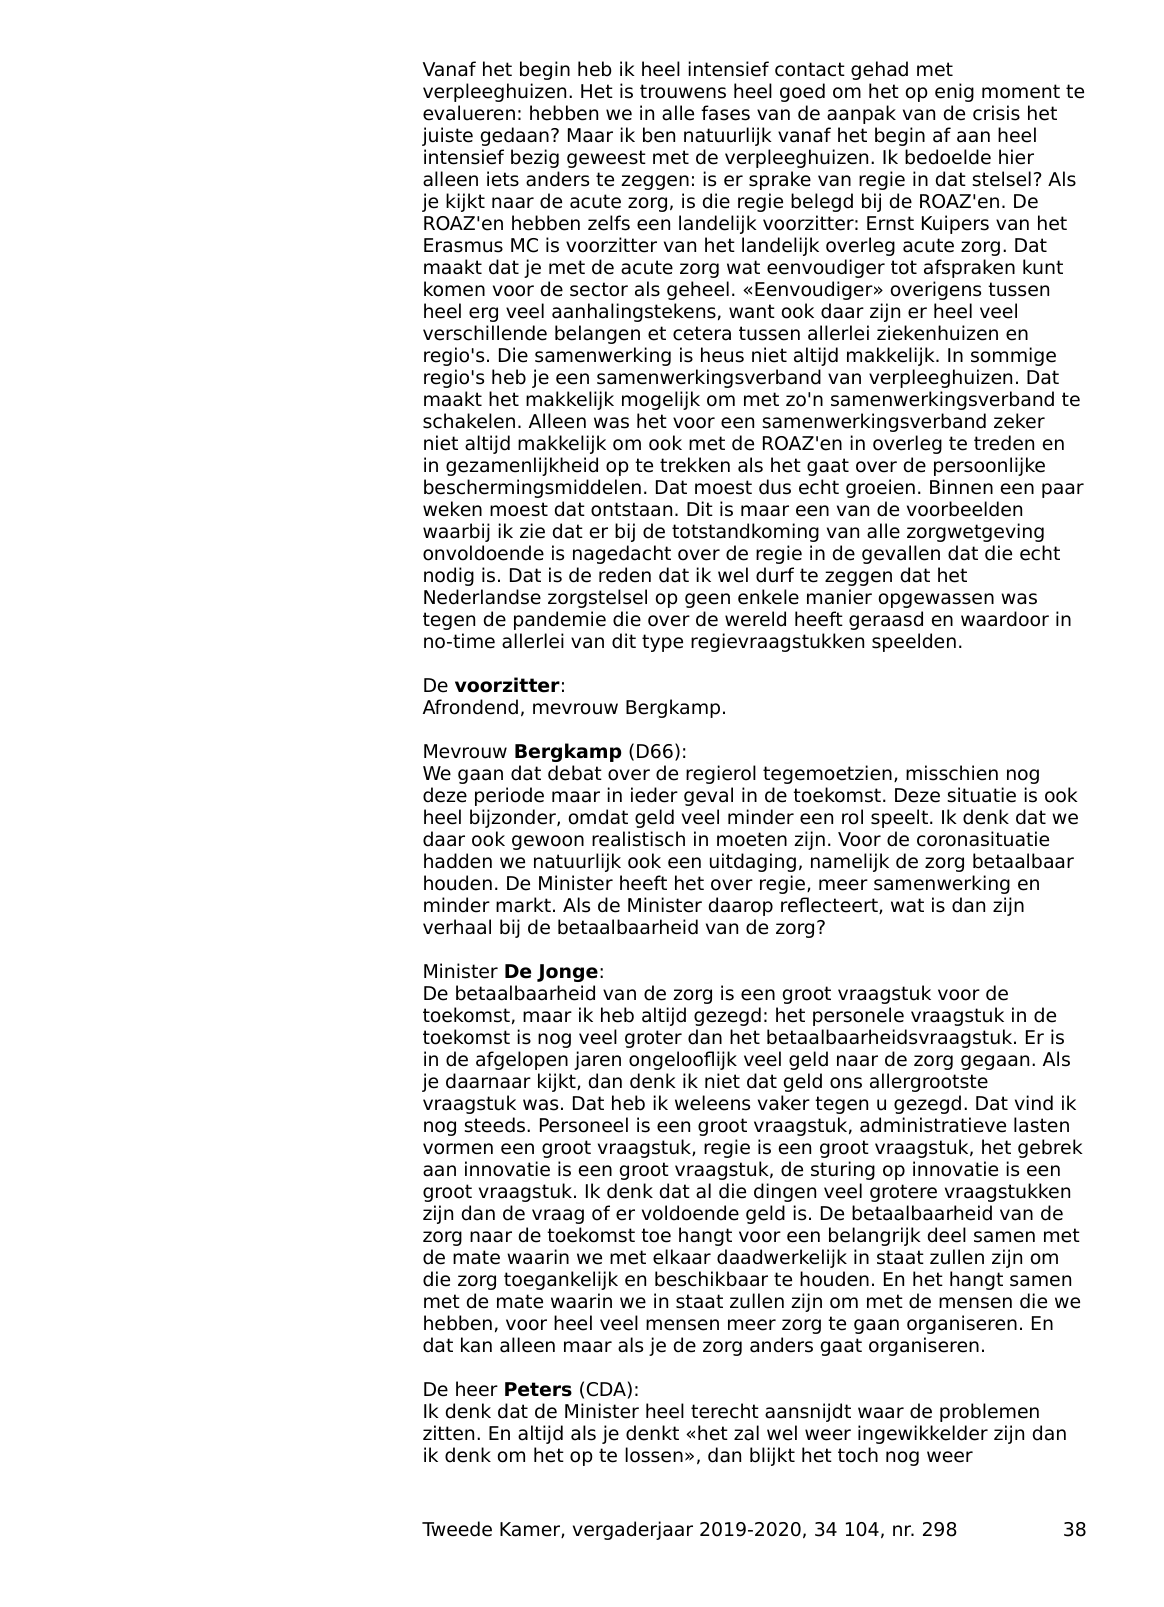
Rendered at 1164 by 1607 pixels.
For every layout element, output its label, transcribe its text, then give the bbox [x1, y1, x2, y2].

text Vanaf het begin heb ik heel intensief contact gehad met verpleeghuizen. Het is trouwens heel goed om het op enig moment te evalueren: hebben we in alle fases van de aanpak van de crisis het juiste gedaan? Maar ik ben natuurlijk vanaf het begin af aan heel intensief bezig geweest met de verpleeghuizen. Ik bedoelde hier alleen iets anders te zeggen: is er sprake van regie in dat stelsel? Als je kijkt naar de acute zorg, is die regie belegd bij de ROAZ'en. De ROAZ'en hebben zelfs een landelijk voorzitter: Ernst Kuipers van het Erasmus MC is voorzitter van het landelijk overleg acute zorg. Dat maakt dat je met de acute zorg wat eenvoudiger tot afspraken kunt komen voor de sector als geheel. «Eenvoudiger» overigens tussen heel erg veel aanhalingstekens, want ook daar zijn er heel veel verschillende belangen et cetera tussen allerlei ziekenhuizen en regio's. Die samenwerking is heus niet altijd makkelijk. In sommige regio's heb je een samenwerkingsverband van verpleeghuizen. Dat maakt het makkelijk mogelijk om met zo'n samenwerkingsverband te schakelen. Alleen was het voor een samenwerkingsverband zeker niet altijd makkelijk om ook met de ROAZ'en in overleg te treden en in gezamenlijkheid op te trekken als het gaat over de persoonlijke beschermingsmiddelen. Dat moest dus echt groeien. Binnen een paar weken moest dat ontstaan. Dit is maar een van de voorbeelden waarbij ik zie dat er bij de totstandkoming van alle zorgwetgeving onvoldoende is nagedacht over de regie in de gevallen dat die echt nodig is. Dat is de reden dat ik wel durf te zeggen dat het Nederlandse zorgstelsel op geen enkele manier opgewassen was tegen de pandemie die over de wereld heeft geraasd en waardoor in no-time allerlei van dit type regievraagstukken speelden. [422, 59, 1087, 652]
text De heer Peters (CDA): [422, 1379, 1087, 1401]
text Ik denk dat de Minister heel terecht aansnijdt waar de problemen zitten. En altijd als je denkt «het zal wel weer ingewikkelder zijn dan ik denk om het op te lossen», dan blijkt het toch nog weer [422, 1401, 1087, 1467]
text De betaalbaarheid van de zorg is een groot vraagstuk voor de toekomst, maar ik heb altijd gezegd: het personele vraagstuk in de toekomst is nog veel groter dan het betaalbaarheidsvraagstuk. Er is in de afgelopen jaren ongelooflijk veel geld naar de zorg gegaan. Als je daarnaar kijkt, dan denk ik niet dat geld ons allergrootste vraagstuk was. Dat heb ik weleens vaker tegen u gezegd. Dat vind ik nog steeds. Personeel is een groot vraagstuk, administratieve lasten vormen een groot vraagstuk, regie is een groot vraagstuk, het gebrek aan innovatie is een groot vraagstuk, de sturing op innovatie is een groot vraagstuk. Ik denk dat al die dingen veel grotere vraagstukken zijn dan de vraag of er voldoende geld is. De betaalbaarheid van de zorg naar de toekomst toe hangt voor een belangrijk deel samen met de mate waarin we met elkaar daadwerkelijk in staat zullen zijn om die zorg toegankelijk en beschikbaar te houden. En het hangt samen met de mate waarin we in staat zullen zijn om met de mensen die we hebben, voor heel veel mensen meer zorg te gaan organiseren. En dat kan alleen maar als je de zorg anders gaat organiseren. [422, 983, 1087, 1356]
text De voorzitter: [422, 675, 1087, 697]
text Afrondend, mevrouw Bergkamp. [422, 697, 1087, 719]
text Minister De Jonge: [422, 961, 1087, 983]
text We gaan dat debat over de regierol tegemoetzien, misschien nog deze periode maar in ieder geval in de toekomst. Deze situatie is ook heel bijzonder, omdat geld veel minder een rol speelt. Ik denk dat we daar ook gewoon realistisch in moeten zijn. Voor de coronasituatie hadden we natuurlijk ook een uitdaging, namelijk de zorg betaalbaar houden. De Minister heeft het over regie, meer samenwerking en minder markt. Als de Minister daarop reflecteert, wat is dan zijn verhaal bij de betaalbaarheid van de zorg? [422, 763, 1087, 939]
text Mevrouw Bergkamp (D66): [422, 741, 1087, 763]
